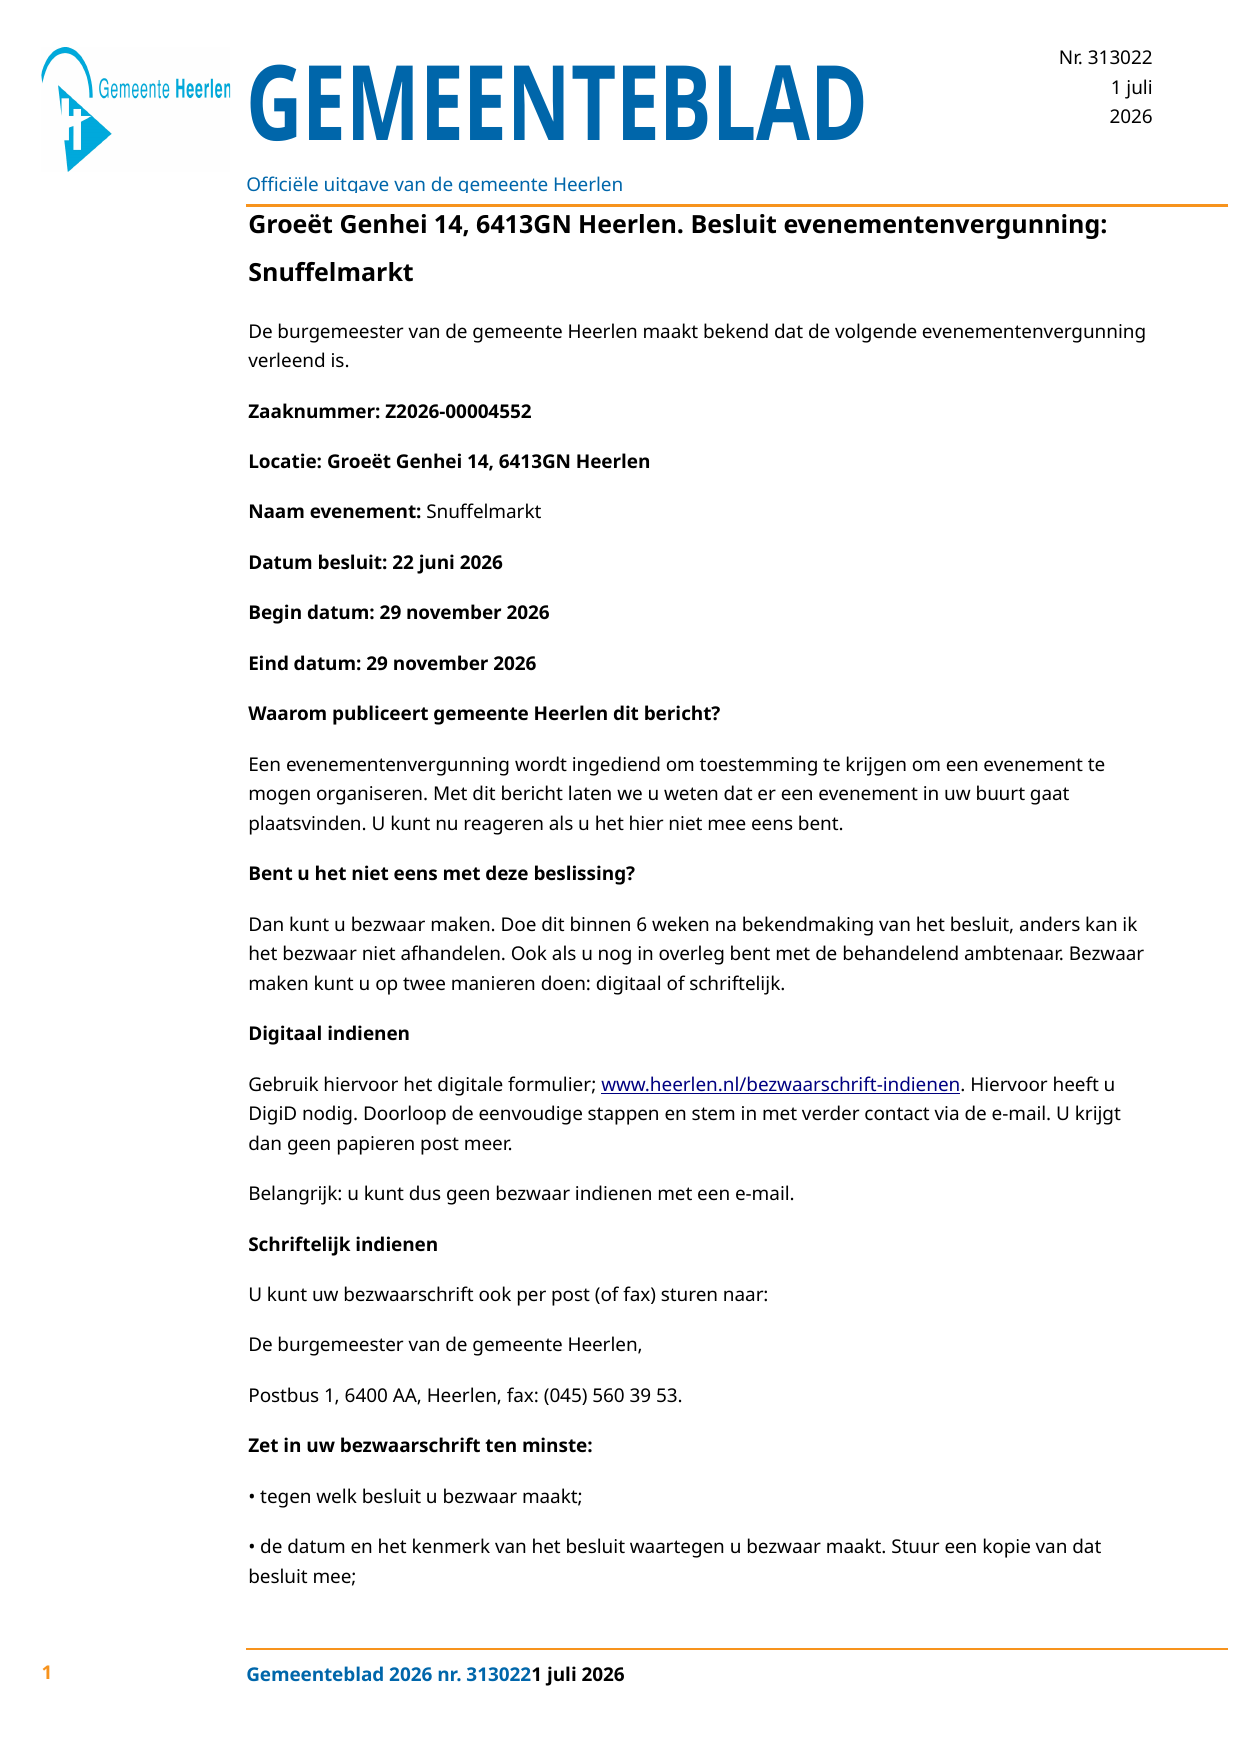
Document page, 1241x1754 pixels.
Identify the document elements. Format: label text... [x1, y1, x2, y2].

text Belangrijk: u kunt dus geen bezwaar indienen met een e-mail. [248, 1180, 1152, 1206]
text Datum besluit: 22 juni 2026 [248, 549, 1152, 575]
text • tegen welk besluit u bezwaar maakt; [248, 1483, 1152, 1509]
text Digitaal indienen [248, 1020, 1152, 1046]
text Dan kunt u bezwaar maken. Doe dit binnen 6 weken na bekendmaking van het besluit, anders kan ik het bezwaar niet afhandelen. Ook als u nog in overleg bent met de behandelend ambtenaar. Bezwaar maken kunt u op twee manieren doen: digitaal of schriftelijk. [248, 911, 1152, 996]
text De burgemeester van de gemeente Heerlen maakt bekend dat de volgende evenementenvergunning verleend is. [248, 318, 1152, 373]
picture [41, 47, 59, 70]
text Zaaknummer: Z2026-00004552 [248, 398, 1152, 424]
text • de datum en het kenmerk van het besluit waartegen u bezwaar maakt. Stuur een kopie van dat besluit mee; [248, 1533, 1152, 1589]
text Locatie: Groeët Genhei 14, 6413GN Heerlen [248, 448, 1152, 474]
text Groeët Genhei 14, 6413GN Heerlen. Besluit evenementenvergunning: Snuffelmarkt [248, 207, 1152, 288]
text Een evenementenvergunning wordt ingediend om toestemming te krijgen om een evenement te mogen organiseren. Met dit bericht laten we u weten dat er een evenement in uw buurt gaat plaatsvinden. U kunt nu reageren als u het hier niet mee eens bent. [248, 751, 1152, 836]
text Eind datum: 29 november 2026 [248, 650, 1152, 676]
text Naam evenement: Snuffelmarkt [248, 499, 1152, 524]
text Zet in uw bezwaarschrift ten minste: [248, 1432, 1152, 1458]
text U kunt uw bezwaarschrift ook per post (of fax) sturen naar: [248, 1281, 1152, 1307]
text Bent u het niet eens met deze beslissing? [248, 860, 1152, 886]
picture [41, 47, 231, 172]
text Gebruik hiervoor het digitale formulier; www.heerlen.nl/bezwaarschrift-indienen. Hiervoor heeft u DigiD nodig. Doorloop de eenvoudige stappen en stem in met verder contact via de e-mail. U krijgt dan geen papieren post meer. [248, 1071, 1152, 1156]
text De burgemeester van de gemeente Heerlen, [248, 1332, 1152, 1357]
text Schriftelijk indienen [248, 1231, 1152, 1257]
text Begin datum: 29 november 2026 [248, 599, 1152, 625]
text Waarom publiceert gemeente Heerlen dit bericht? [248, 700, 1152, 726]
text Postbus 1, 6400 AA, Heerlen, fax: (045) 560 39 53. [248, 1382, 1152, 1408]
